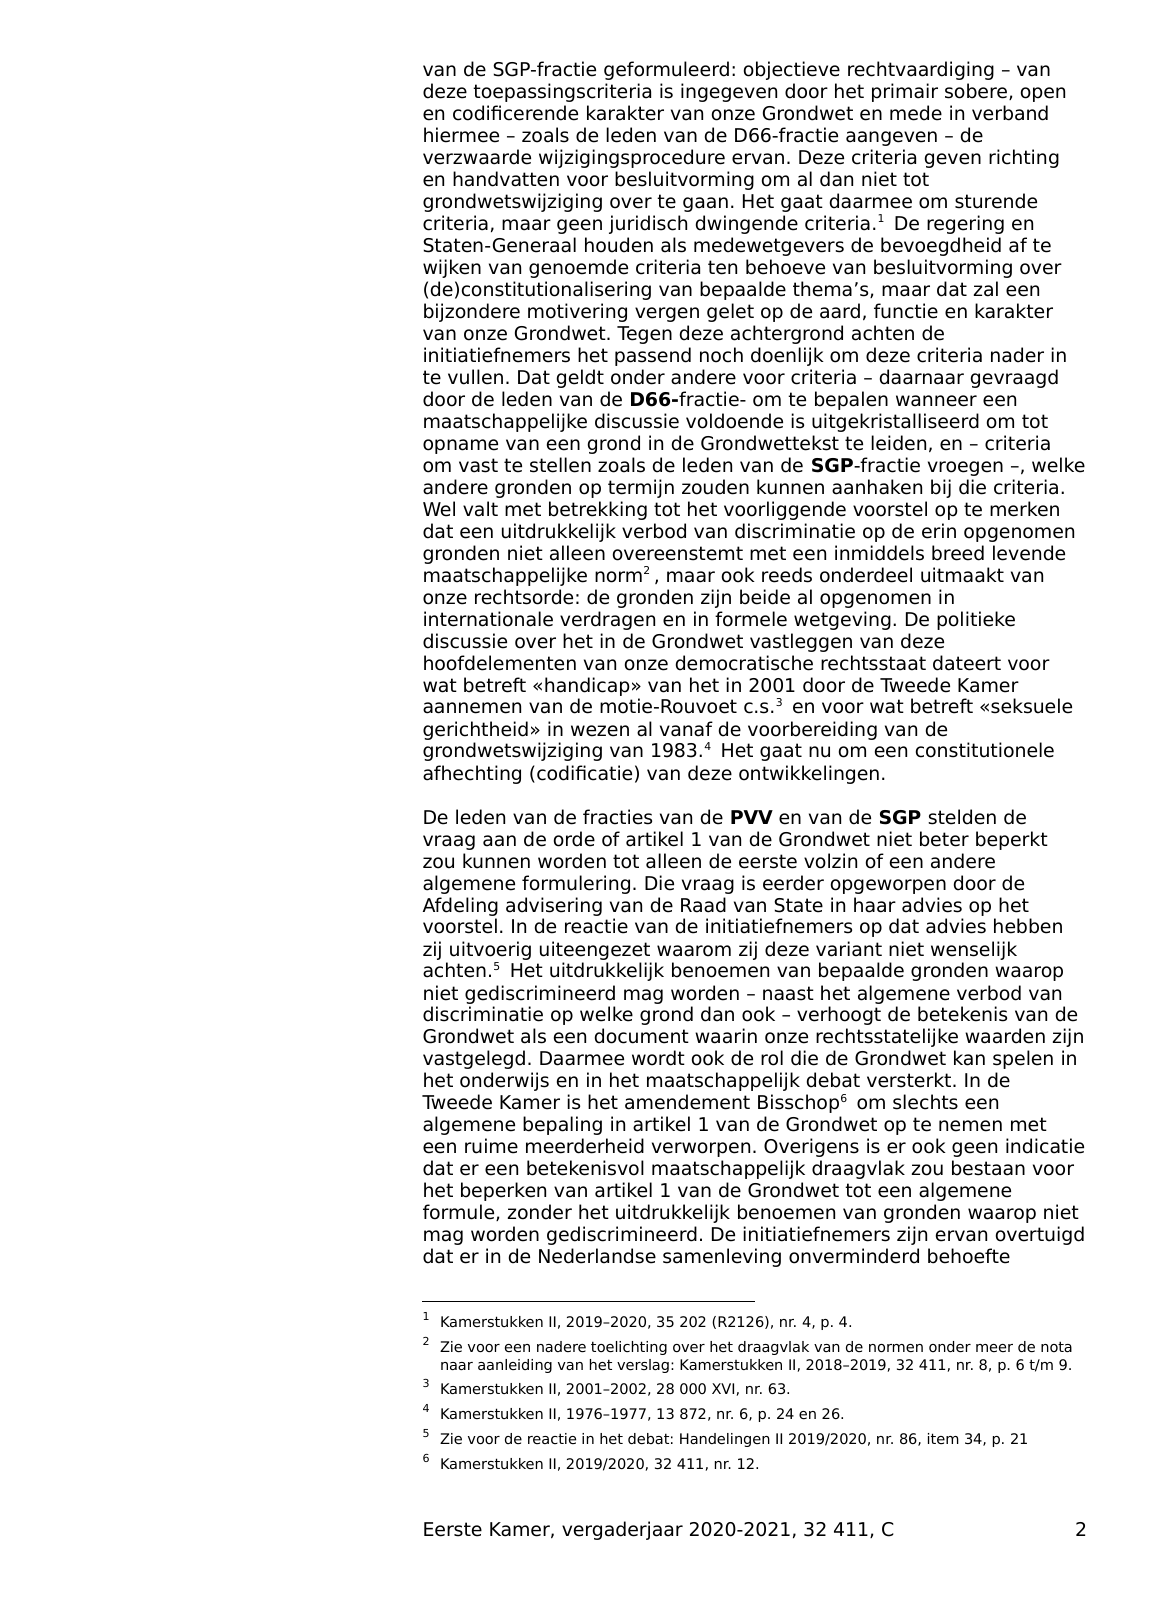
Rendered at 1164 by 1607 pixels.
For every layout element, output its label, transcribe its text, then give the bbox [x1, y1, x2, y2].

text De leden van de fracties van de PVV en van de SGP stelden de vraag aan de orde of artikel 1 van de Grondwet niet beter beperkt zou kunnen worden tot alleen de eerste volzin of een andere algemene formulering. Die vraag is eerder opgeworpen door de Afdeling advisering van de Raad van State in haar advies op het voorstel. In de reactie van de initiatiefnemers op dat advies hebben zij uitvoerig uiteengezet waarom zij deze variant niet wenselijk achten. Het uitdrukkelijk benoemen van bepaalde gronden waarop niet gediscrimineerd mag worden – naast het algemene verbod van discriminatie op welke grond dan ook – verhoogt de betekenis van de Grondwet als een document waarin onze rechtsstatelijke waarden zijn vastgelegd. Daarmee wordt ook de rol die de Grondwet kan spelen in het onderwijs en in het maatschappelijk debat versterkt. In de Tweede Kamer is het amendement Bisschop om slechts een algemene bepaling in artikel 1 van de Grondwet op te nemen met een ruime meerderheid verworpen. Overigens is er ook geen indicatie dat er een betekenisvol maatschappelijk draagvlak zou bestaan voor het beperken van artikel 1 van de Grondwet tot een algemene formule, zonder het uitdrukkelijk benoemen van gronden waarop niet mag worden gediscrimineerd. De initiatiefnemers zijn ervan overtuigd dat er in de Nederlandse samenleving onverminderd behoefte [422, 807, 1087, 1268]
text Kamerstukken II, 2019/2020, 32 411, nr. 12. [422, 1452, 1087, 1474]
text Kamerstukken II, 2019–2020, 35 202 (R2126), nr. 4, p. 4. [422, 1310, 1087, 1332]
text van de SGP-fractie geformuleerd: objectieve rechtvaardiging – van deze toepassingscriteria is ingegeven door het primair sobere, open en codificerende karakter van onze Grondwet en mede in verband hiermee – zoals de leden van de D66-fractie aangeven – de verzwaarde wijzigingsprocedure ervan. Deze criteria geven richting en handvatten voor besluitvorming om al dan niet tot grondwetswijziging over te gaan. Het gaat daarmee om sturende criteria, maar geen juridisch dwingende criteria. De regering en Staten-Generaal houden als medewetgevers de bevoegdheid af te wijken van genoemde criteria ten behoeve van besluitvorming over (de)constitutionalisering van bepaalde thema’s, maar dat zal een bijzondere motivering vergen gelet op de aard, functie en karakter van onze Grondwet. Tegen deze achtergrond achten de initiatiefnemers het passend noch doenlijk om deze criteria nader in te vullen. Dat geldt onder andere voor criteria – daarnaar gevraagd door de leden van de D66-fractie- om te bepalen wanneer een maatschappelijke discussie voldoende is uitgekristalliseerd om tot opname van een grond in de Grondwettekst te leiden, en – criteria om vast te stellen zoals de leden van de SGP-fractie vroegen –, welke andere gronden op termijn zouden kunnen aanhaken bij die criteria. Wel valt met betrekking tot het voorliggende voorstel op te merken dat een uitdrukkelijk verbod van discriminatie op de erin opgenomen gronden niet alleen overeenstemt met een inmiddels breed levende maatschappelijke norm, maar ook reeds onderdeel uitmaakt van onze rechtsorde: de gronden zijn beide al opgenomen in internationale verdragen en in formele wetgeving. De politieke discussie over het in de Grondwet vastleggen van deze hoofdelementen van onze democratische rechtsstaat dateert voor wat betreft «handicap» van het in 2001 door de Tweede Kamer aannemen van de motie-Rouvoet c.s. en voor wat betreft «seksuele gerichtheid» in wezen al vanaf de voorbereiding van de grondwetswijziging van 1983. Het gaat nu om een constitutionele afhechting (codificatie) van deze ontwikkelingen. [422, 59, 1087, 784]
text Kamerstukken II, 2001–2002, 28 000 XVI, nr. 63. [422, 1377, 1087, 1399]
text Kamerstukken II, 1976–1977, 13 872, nr. 6, p. 24 en 26. [422, 1402, 1087, 1424]
text Zie voor de reactie in het debat: Handelingen II 2019/2020, nr. 86, item 34, p. 21 [422, 1427, 1087, 1449]
text Zie voor een nadere toelichting over het draagvlak van de normen onder meer de nota naar aanleiding van het verslag: Kamerstukken II, 2018–2019, 32 411, nr. 8, p. 6 t/m 9. [422, 1335, 1087, 1374]
